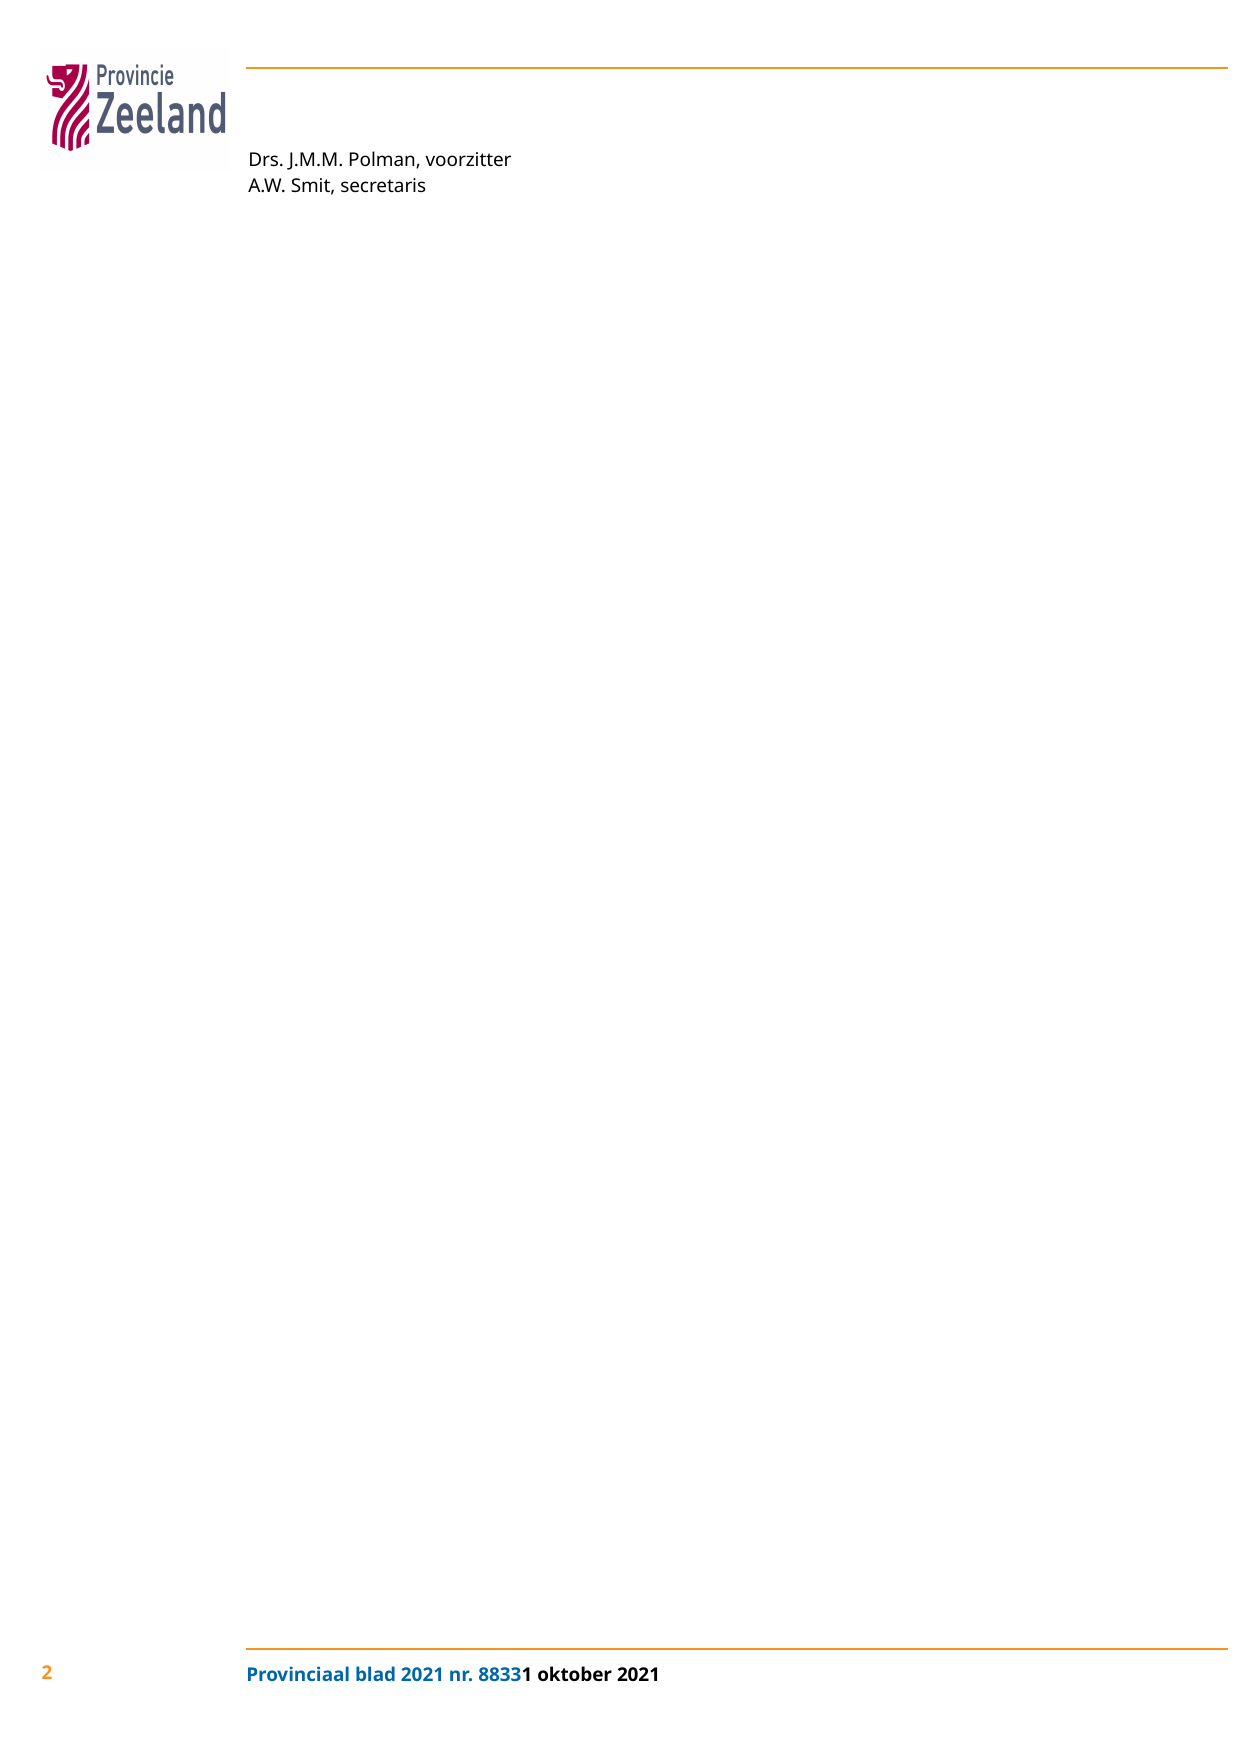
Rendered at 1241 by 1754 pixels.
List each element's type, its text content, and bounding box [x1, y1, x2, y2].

picture [41, 47, 231, 172]
text A.W. Smit, secretaris [248, 172, 1152, 198]
text Drs. J.M.M. Polman, voorzitter [248, 146, 1152, 172]
